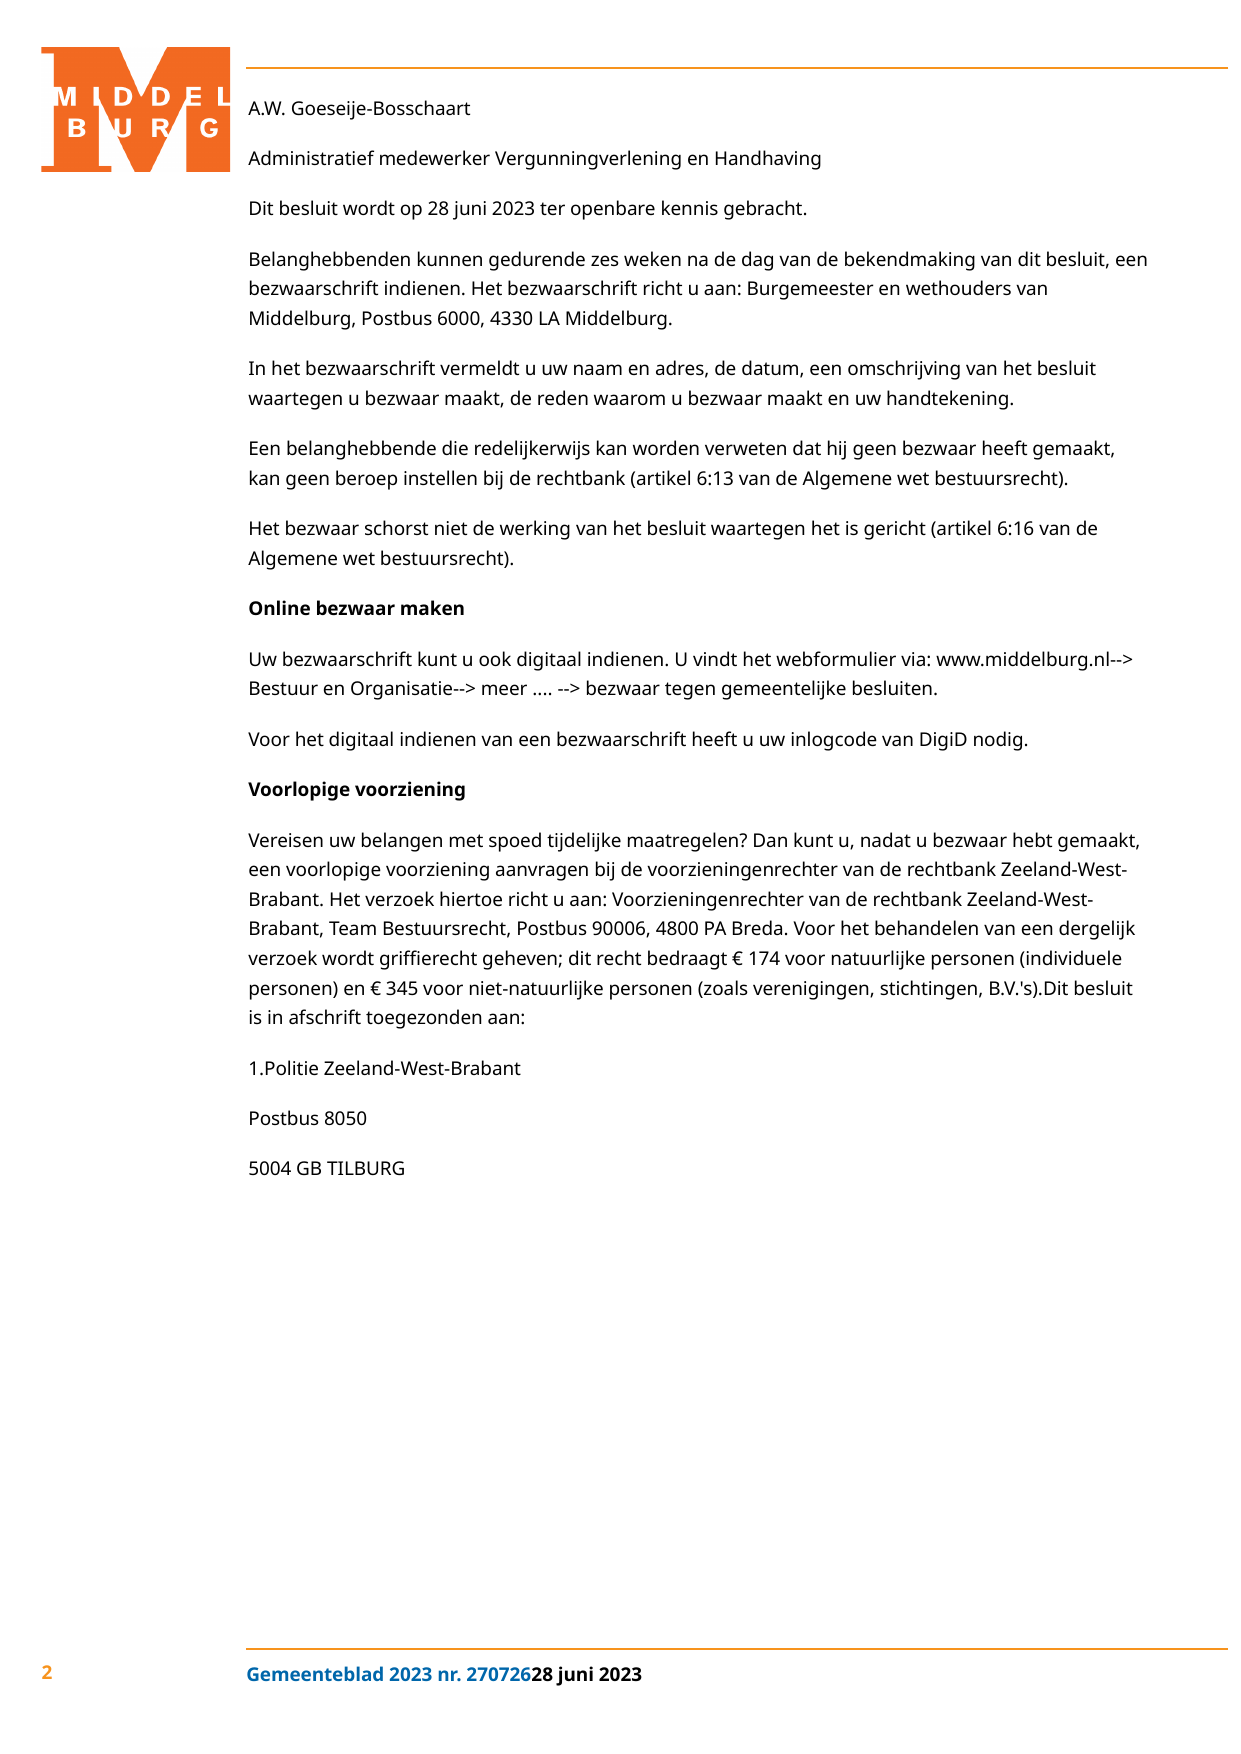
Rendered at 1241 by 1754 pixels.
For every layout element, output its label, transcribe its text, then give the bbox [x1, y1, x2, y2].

text 5004 GB TILBURG [248, 1156, 1152, 1181]
text Postbus 8050 [248, 1105, 1152, 1131]
text Een belanghebbende die redelijkerwijs kan worden verweten dat hij geen bezwaar heeft gemaakt, kan geen beroep instellen bij de rechtbank (artikel 6:13 van de Algemene wet bestuursrecht). [248, 436, 1152, 491]
text Belanghebbenden kunnen gedurende zes weken na de dag van de bekendmaking van dit besluit, een bezwaarschrift indienen. Het bezwaarschrift richt u aan: Burgemeester en wethouders van Middelburg, Postbus 6000, 4330 LA Middelburg. [248, 246, 1152, 331]
text 1.Politie Zeeland-West-Brabant [248, 1055, 1152, 1081]
text In het bezwaarschrift vermeldt u uw naam en adres, de datum, een omschrijving van het besluit waartegen u bezwaar maakt, de reden waarom u bezwaar maakt en uw handtekening. [248, 356, 1152, 411]
text Vereisen uw belangen met spoed tijdelijke maatregelen? Dan kunt u, nadat u bezwaar hebt gemaakt, een voorlopige voorziening aanvragen bij de voorzieningenrechter van de rechtbank Zeeland-West-Brabant. Het verzoek hiertoe richt u aan: Voorzieningenrechter van de rechtbank Zeeland-West-Brabant, Team Bestuursrecht, Postbus 90006, 4800 PA Breda. Voor het behandelen van een dergelijk verzoek wordt griffierecht geheven; dit recht bedraagt € 174 voor natuurlijke personen (individuele personen) en € 345 voor niet-natuurlijke personen (zoals verenigingen, stichtingen, B.V.'s).Dit besluit is in afschrift toegezonden aan: [248, 827, 1152, 1030]
text Uw bezwaarschrift kunt u ook digitaal indienen. U vindt het webformulier via: www.middelburg.nl--> Bestuur en Organisatie--> meer .... --> bezwaar tegen gemeentelijke besluiten. [248, 646, 1152, 701]
text Het bezwaar schorst niet de werking van het besluit waartegen het is gericht (artikel 6:16 van de Algemene wet bestuursrecht). [248, 516, 1152, 571]
text Dit besluit wordt op 28 juni 2023 ter openbare kennis gebracht. [248, 196, 1152, 221]
text Administratief medewerker Vergunningverlening en Handhaving [248, 145, 1152, 171]
text Voor het digitaal indienen van een bezwaarschrift heeft u uw inlogcode van DigiD nodig. [248, 726, 1152, 752]
text Online bezwaar maken [248, 596, 1152, 621]
text A.W. Goeseije-Bosschaart [248, 95, 1152, 121]
text Voorlopige voorziening [248, 776, 1152, 802]
picture [41, 47, 231, 172]
